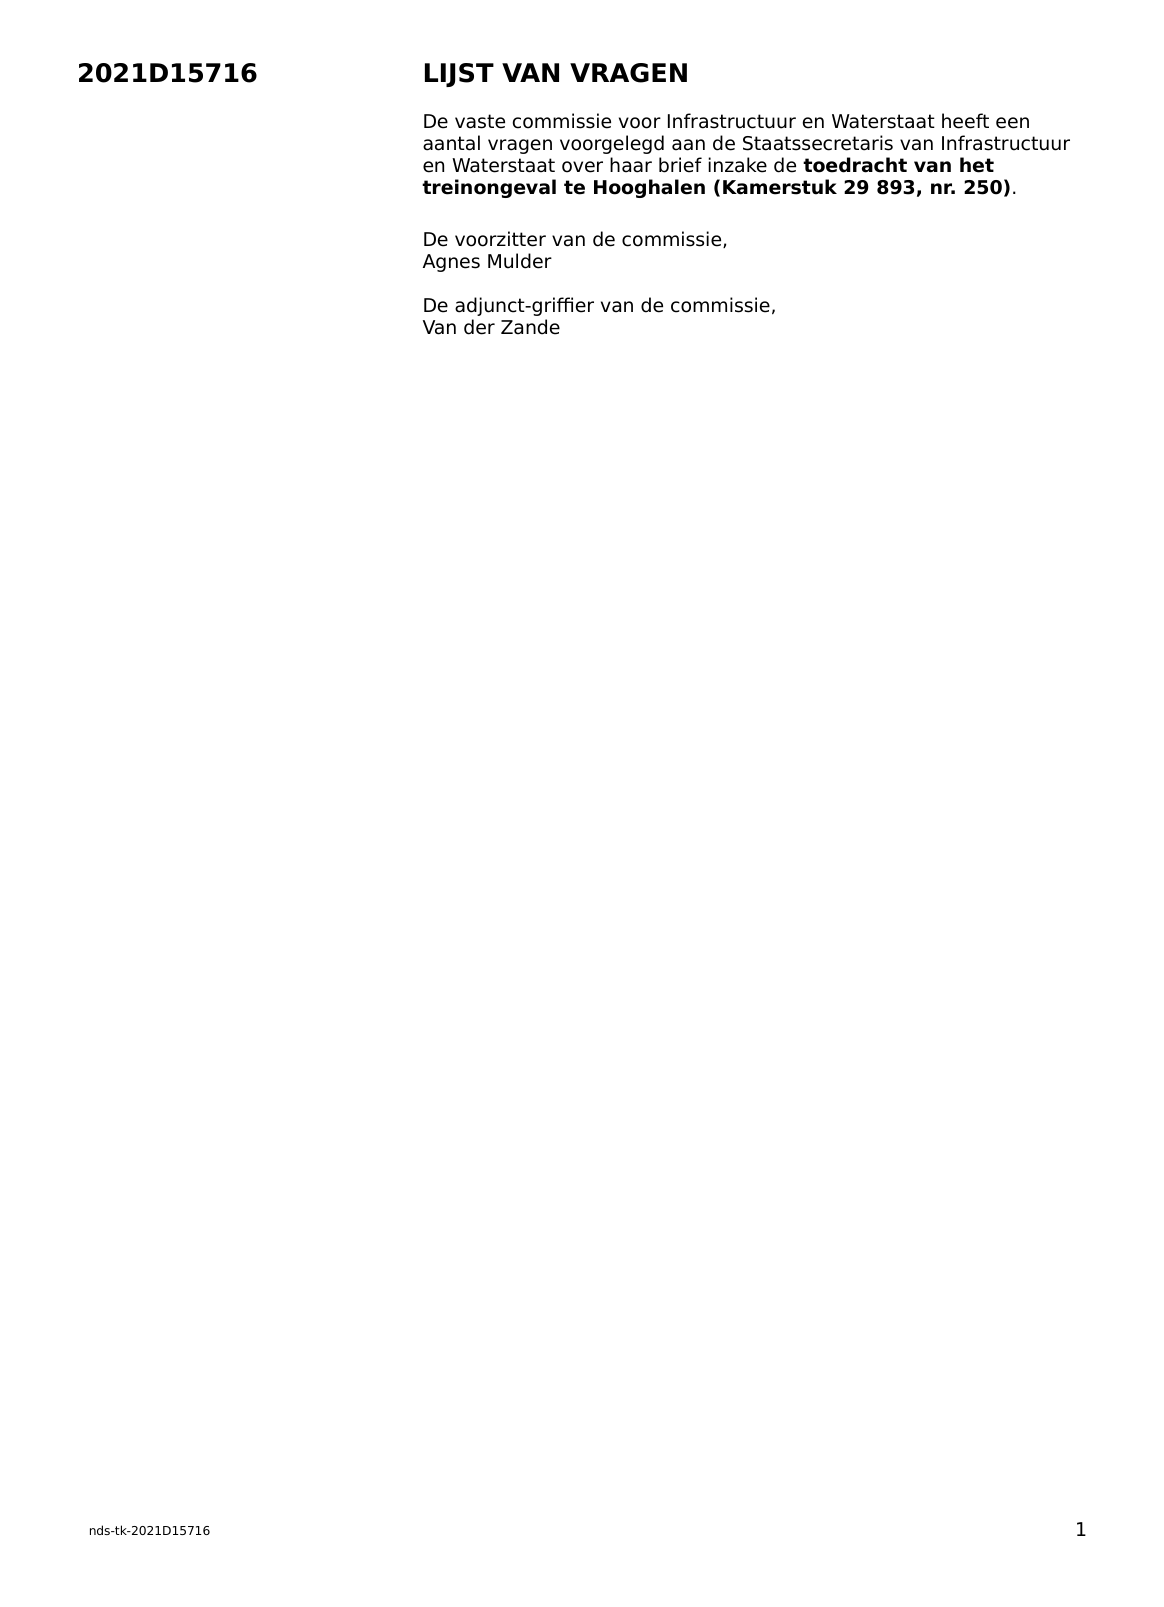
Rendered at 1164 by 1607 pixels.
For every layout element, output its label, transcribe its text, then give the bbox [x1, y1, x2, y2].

text De vaste commissie voor Infrastructuur en Waterstaat heeft een aantal vragen voorgelegd aan de Staatssecretaris van Infrastructuur en Waterstaat over haar brief inzake de toedracht van het treinongeval te Hooghalen (Kamerstuk 29 893, nr. 250). [422, 111, 1087, 199]
text De voorzitter van de commissie, Agnes Mulder [422, 229, 1087, 273]
text 2021D15716 LIJST VAN VRAGEN [77, 59, 1087, 89]
text De adjunct-griffier van de commissie, Van der Zande [422, 295, 1087, 339]
text nds-tk-2021D15716 [88, 1524, 323, 1538]
